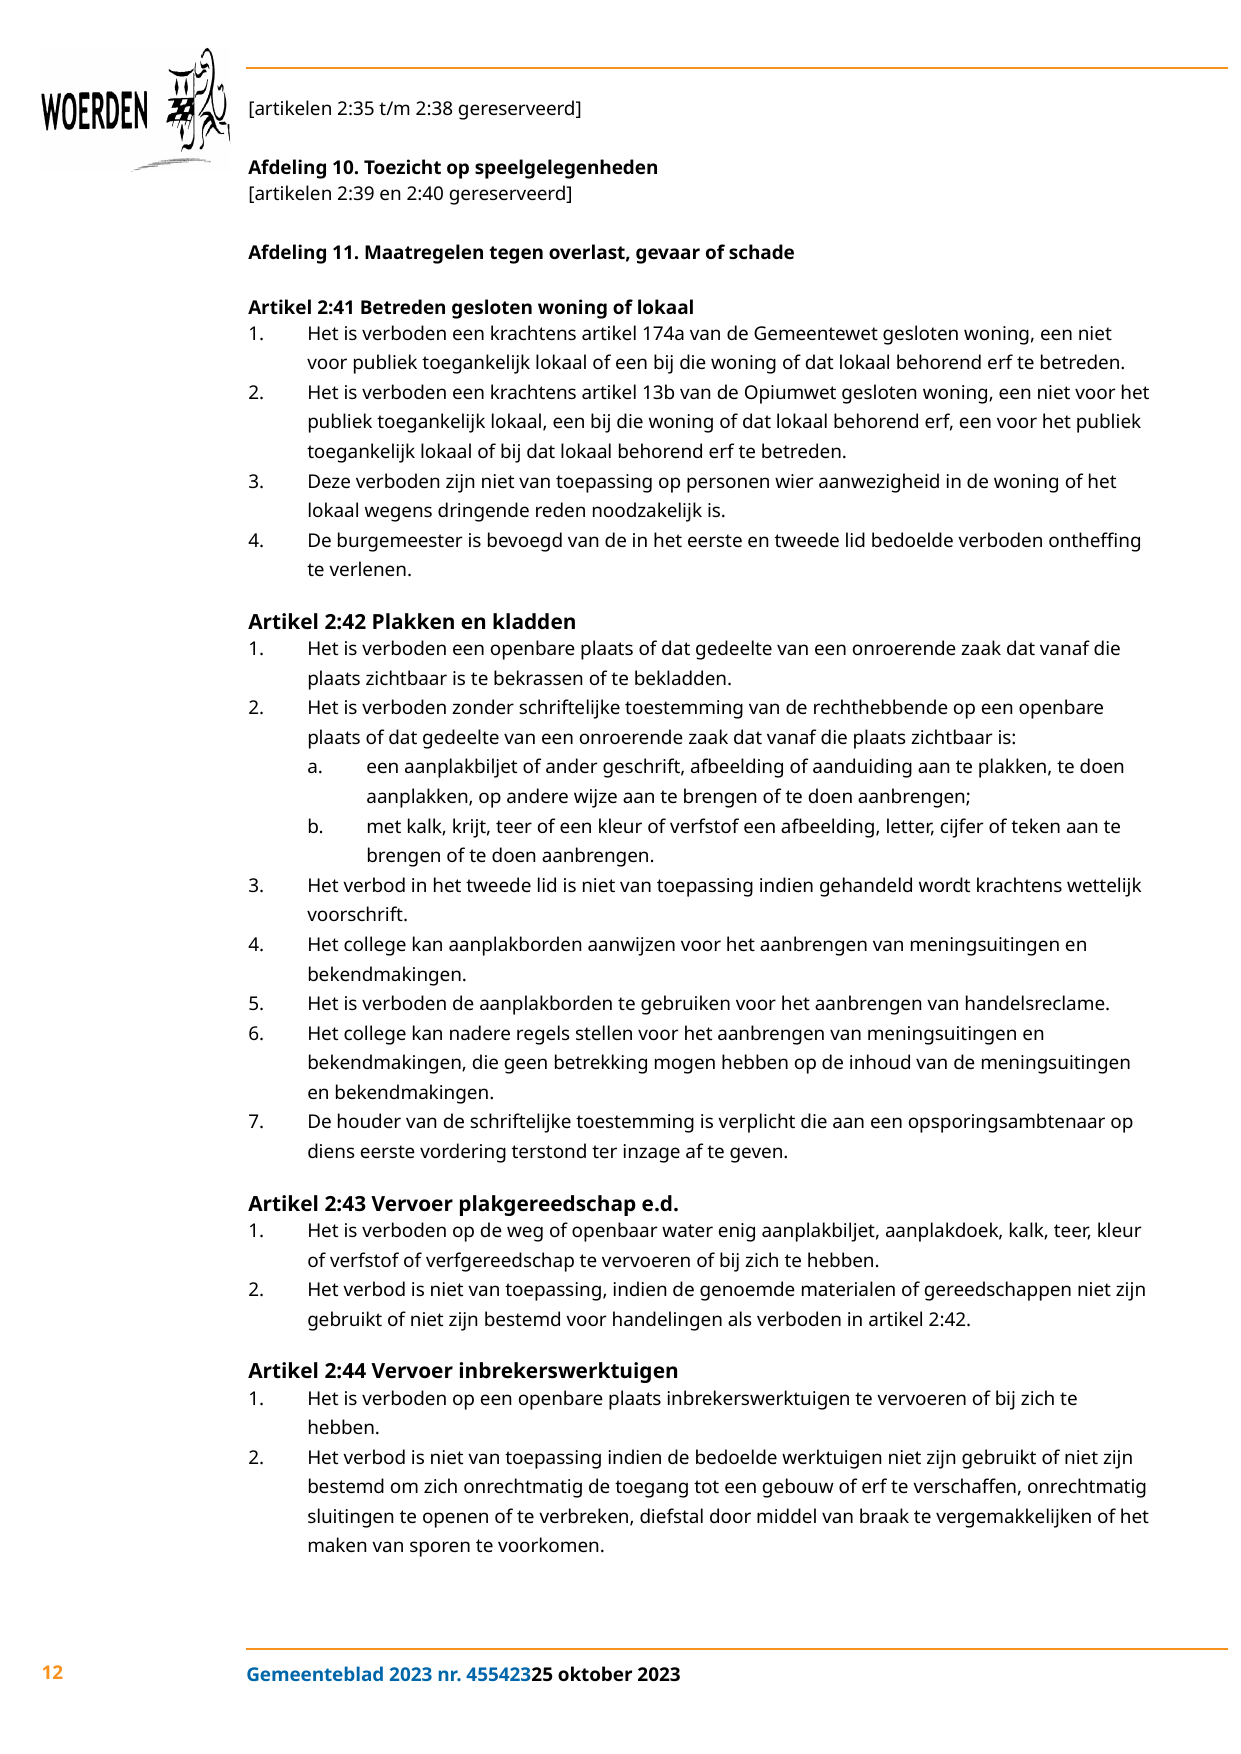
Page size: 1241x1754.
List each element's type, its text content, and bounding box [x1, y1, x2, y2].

picture [41, 47, 231, 172]
list Het college kan nadere regels stellen voor het aanbrengen van meningsuitingen en bekendmakingen, die geen betrekking mogen hebben op de inhoud van de meningsuitingen en bekendmakingen. [248, 1020, 1152, 1105]
list met kalk, krijt, teer of een kleur of verfstof een afbeelding, letter, cijfer of teken aan te brengen of te doen aanbrengen. [307, 813, 1152, 868]
list Het is verboden zonder schriftelijke toestemming van de rechthebbende op een openbare plaats of dat gedeelte van een onroerende zaak dat vanaf die plaats zichtbaar is: [248, 694, 1152, 750]
text Afdeling 11. Maatregelen tegen overlast, gevaar of schade [248, 239, 1152, 264]
list De houder van de schriftelijke toestemming is verplicht die aan een opsporingsambtenaar op diens eerste vordering terstond ter inzage af te geven. [248, 1109, 1152, 1164]
text Artikel 2:41 Betreden gesloten woning of lokaal [248, 294, 1152, 320]
list Het is verboden een krachtens artikel 13b van de Opiumwet gesloten woning, een niet voor het publiek toegankelijk lokaal, een bij die woning of dat lokaal behorend erf, een voor het publiek toegankelijk lokaal of bij dat lokaal behorend erf te betreden. [248, 379, 1152, 464]
list Het verbod in het tweede lid is niet van toepassing indien gehandeld wordt krachtens wettelijk voorschrift. [248, 872, 1152, 927]
list Het is verboden een openbare plaats of dat gedeelte van een onroerende zaak dat vanaf die plaats zichtbaar is te bekrassen of te bekladden. [248, 635, 1152, 691]
text Artikel 2:44 Vervoer inbrekerswerktuigen [248, 1356, 1152, 1385]
list Het is verboden de aanplakborden te gebruiken voor het aanbrengen van handelsreclame. [248, 990, 1152, 1016]
list een aanplakbiljet of ander geschrift, afbeelding of aanduiding aan te plakken, te doen aanplakken, op andere wijze aan te brengen of te doen aanbrengen; [307, 754, 1152, 809]
text [artikelen 2:35 t/m 2:38 gereserveerd] [248, 95, 1152, 121]
list Het verbod is niet van toepassing, indien de genoemde materialen of gereedschappen niet zijn gebruikt of niet zijn bestemd voor handelingen als verboden in artikel 2:42. [248, 1276, 1152, 1332]
list Het is verboden een krachtens artikel 174a van de Gemeentewet gesloten woning, een niet voor publiek toegankelijk lokaal of een bij die woning of dat lokaal behorend erf te betreden. [248, 320, 1152, 375]
list Het is verboden op de weg of openbaar water enig aanplakbiljet, aanplakdoek, kalk, teer, kleur of verfstof of verfgereedschap te vervoeren of bij zich te hebben. [248, 1217, 1152, 1272]
list Deze verboden zijn niet van toepassing op personen wier aanwezigheid in de woning of het lokaal wegens dringende reden noodzakelijk is. [248, 468, 1152, 523]
text Afdeling 10. Toezicht op speelgelegenheden [248, 154, 1152, 180]
list Het verbod is niet van toepassing indien de bedoelde werktuigen niet zijn gebruikt of niet zijn bestemd om zich onrechtmatig de toegang tot een gebouw of erf te verschaffen, onrechtmatig sluitingen te openen of te verbreken, diefstal door middel van braak te vergemakkelijken of het maken van sporen te voorkomen. [248, 1444, 1152, 1558]
text Artikel 2:43 Vervoer plakgereedschap e.d. [248, 1189, 1152, 1217]
text Artikel 2:42 Plakken en kladden [248, 607, 1152, 635]
text [artikelen 2:39 en 2:40 gereserveerd] [248, 180, 1152, 205]
list Het is verboden op een openbare plaats inbrekerswerktuigen te vervoeren of bij zich te hebben. [248, 1385, 1152, 1440]
list De burgemeester is bevoegd van de in het eerste en tweede lid bedoelde verboden ontheffing te verlenen. [248, 527, 1152, 582]
list Het college kan aanplakborden aanwijzen voor het aanbrengen van meningsuitingen en bekendmakingen. [248, 931, 1152, 987]
